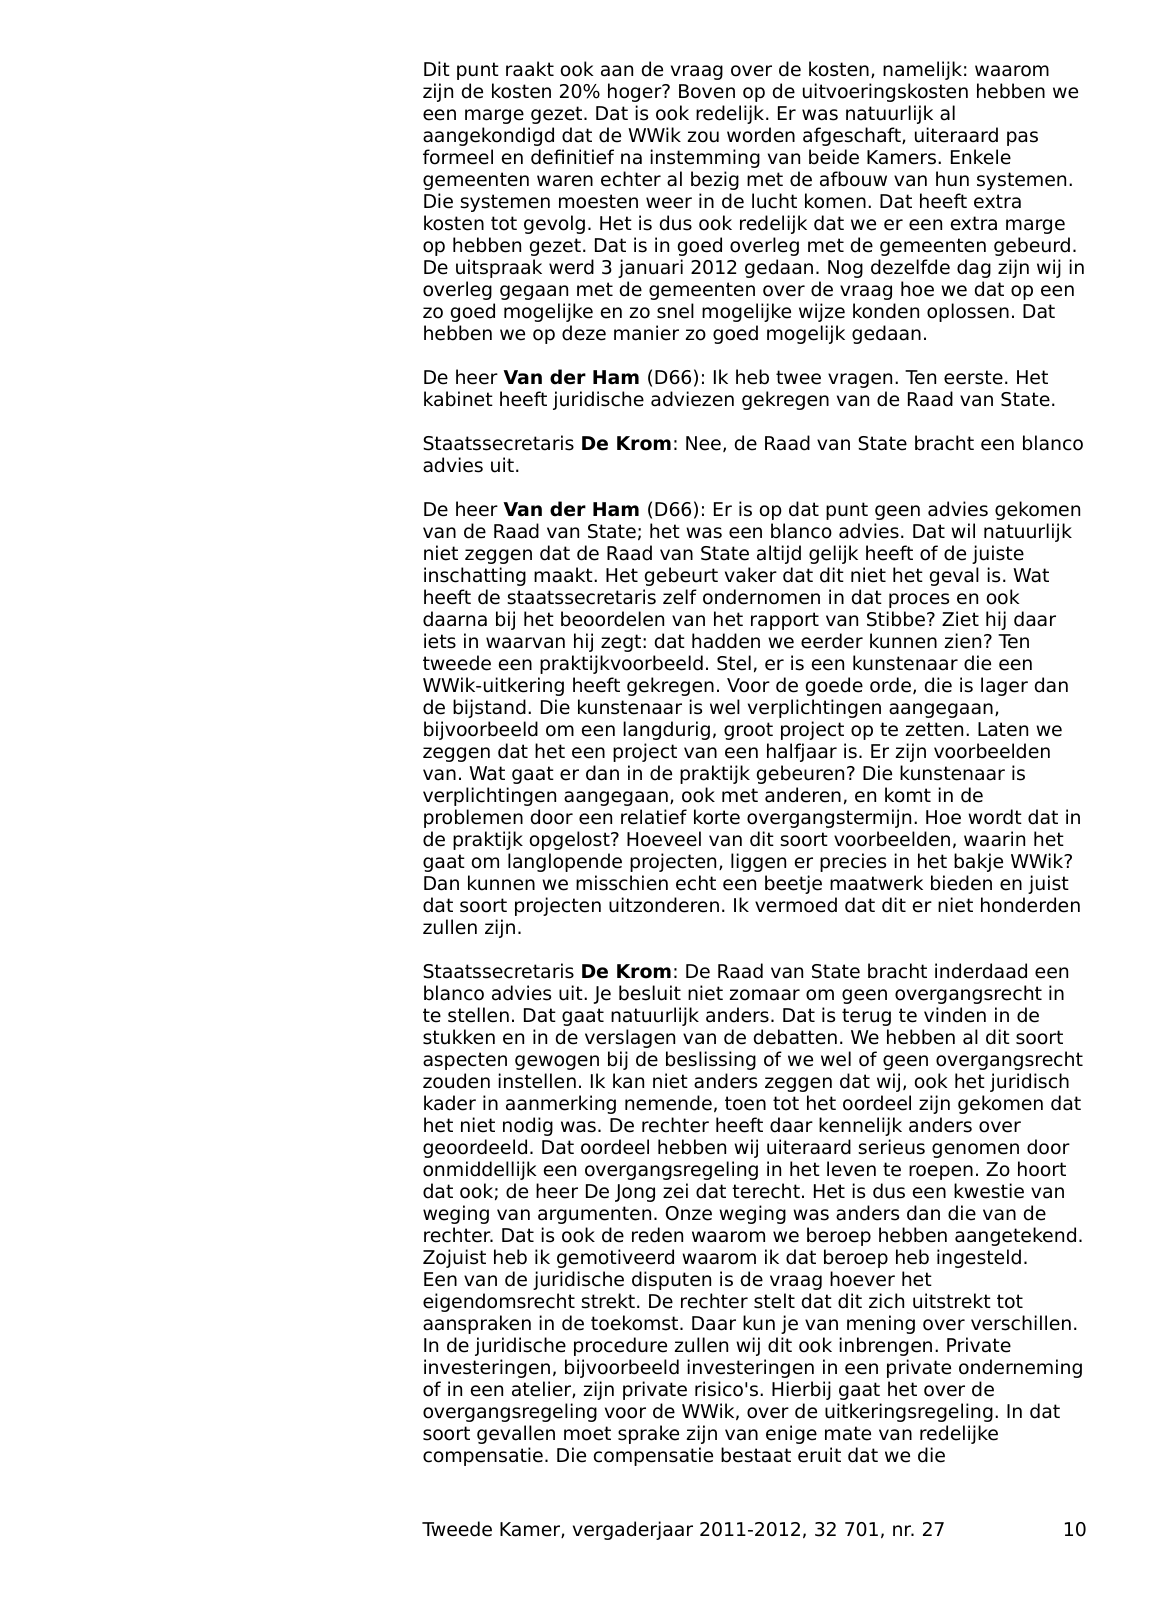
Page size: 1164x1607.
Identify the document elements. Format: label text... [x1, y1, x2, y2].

text Staatssecretaris De Krom: De Raad van State bracht inderdaad een blanco advies uit. Je besluit niet zomaar om geen overgangsrecht in te stellen. Dat gaat natuurlijk anders. Dat is terug te vinden in de stukken en in de verslagen van de debatten. We hebben al dit soort aspecten gewogen bij de beslissing of we wel of geen overgangsrecht zouden instellen. Ik kan niet anders zeggen dat wij, ook het juridisch kader in aanmerking nemende, toen tot het oordeel zijn gekomen dat het niet nodig was. De rechter heeft daar kennelijk anders over geoordeeld. Dat oordeel hebben wij uiteraard serieus genomen door onmiddellijk een overgangsregeling in het leven te roepen. Zo hoort dat ook; de heer De Jong zei dat terecht. Het is dus een kwestie van weging van argumenten. Onze weging was anders dan die van de rechter. Dat is ook de reden waarom we beroep hebben aangetekend. Zojuist heb ik gemotiveerd waarom ik dat beroep heb ingesteld. [422, 961, 1087, 1269]
text Een van de juridische disputen is de vraag hoever het eigendomsrecht strekt. De rechter stelt dat dit zich uitstrekt tot aanspraken in de toekomst. Daar kun je van mening over verschillen. In de juridische procedure zullen wij dit ook inbrengen. Private investeringen, bijvoorbeeld investeringen in een private onderneming of in een atelier, zijn private risico's. Hierbij gaat het over de overgangsregeling voor de WWik, over de uitkeringsregeling. In dat soort gevallen moet sprake zijn van enige mate van redelijke compensatie. Die compensatie bestaat eruit dat we die [422, 1269, 1087, 1467]
text De heer Van der Ham (D66): Er is op dat punt geen advies gekomen van de Raad van State; het was een blanco advies. Dat wil natuurlijk niet zeggen dat de Raad van State altijd gelijk heeft of de juiste inschatting maakt. Het gebeurt vaker dat dit niet het geval is. Wat heeft de staatssecretaris zelf ondernomen in dat proces en ook daarna bij het beoordelen van het rapport van Stibbe? Ziet hij daar iets in waarvan hij zegt: dat hadden we eerder kunnen zien? Ten tweede een praktijkvoorbeeld. Stel, er is een kunstenaar die een WWik-uitkering heeft gekregen. Voor de goede orde, die is lager dan de bijstand. Die kunstenaar is wel verplichtingen aangegaan, bijvoorbeeld om een langdurig, groot project op te zetten. Laten we zeggen dat het een project van een halfjaar is. Er zijn voorbeelden van. Wat gaat er dan in de praktijk gebeuren? Die kunstenaar is verplichtingen aangegaan, ook met anderen, en komt in de problemen door een relatief korte overgangstermijn. Hoe wordt dat in de praktijk opgelost? Hoeveel van dit soort voorbeelden, waarin het gaat om langlopende projecten, liggen er precies in het bakje WWik? Dan kunnen we misschien echt een beetje maatwerk bieden en juist dat soort projecten uitzonderen. Ik vermoed dat dit er niet honderden zullen zijn. [422, 499, 1087, 939]
text De heer Van der Ham (D66): Ik heb twee vragen. Ten eerste. Het kabinet heeft juridische adviezen gekregen van de Raad van State. [422, 367, 1087, 411]
text Dit punt raakt ook aan de vraag over de kosten, namelijk: waarom zijn de kosten 20% hoger? Boven op de uitvoeringskosten hebben we een marge gezet. Dat is ook redelijk. Er was natuurlijk al aangekondigd dat de WWik zou worden afgeschaft, uiteraard pas formeel en definitief na instemming van beide Kamers. Enkele gemeenten waren echter al bezig met de afbouw van hun systemen. Die systemen moesten weer in de lucht komen. Dat heeft extra kosten tot gevolg. Het is dus ook redelijk dat we er een extra marge op hebben gezet. Dat is in goed overleg met de gemeenten gebeurd. De uitspraak werd 3 januari 2012 gedaan. Nog dezelfde dag zijn wij in overleg gegaan met de gemeenten over de vraag hoe we dat op een zo goed mogelijke en zo snel mogelijke wijze konden oplossen. Dat hebben we op deze manier zo goed mogelijk gedaan. [422, 59, 1087, 345]
text Staatssecretaris De Krom: Nee, de Raad van State bracht een blanco advies uit. [422, 433, 1087, 477]
